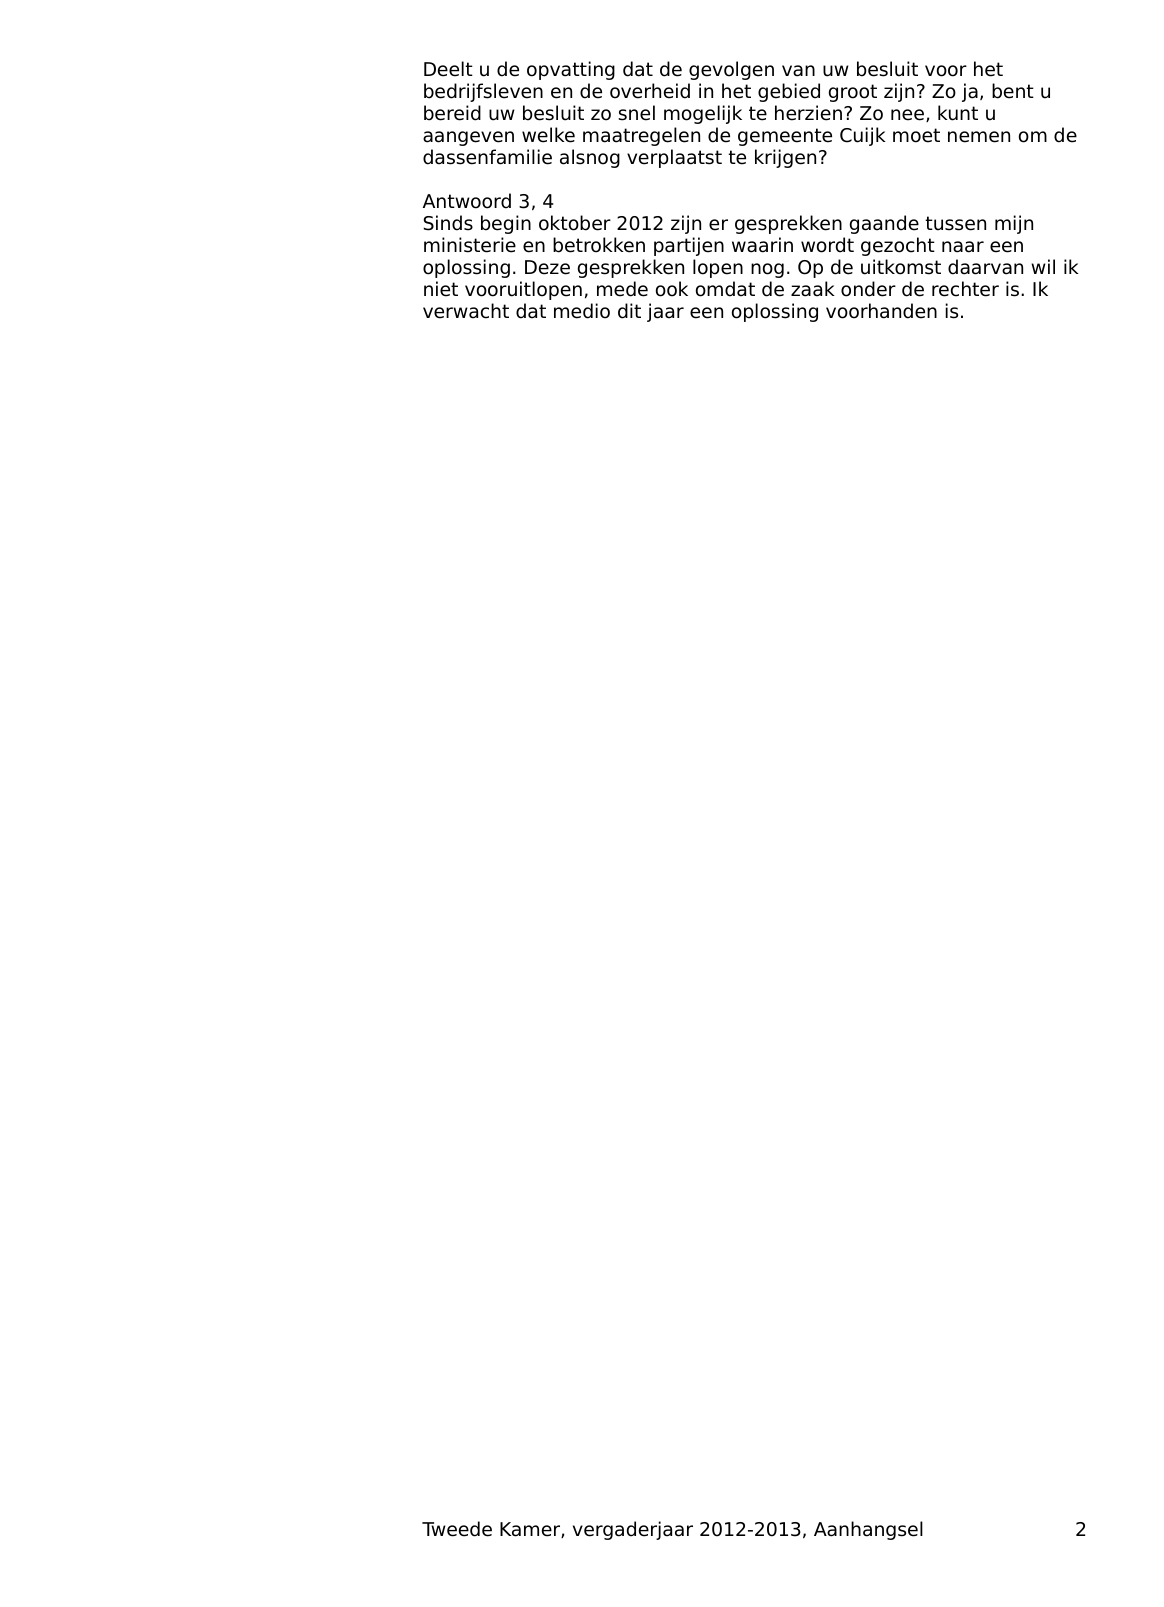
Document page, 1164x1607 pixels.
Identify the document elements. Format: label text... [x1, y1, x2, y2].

text Antwoord 3, 4 [422, 191, 1087, 213]
text Deelt u de opvatting dat de gevolgen van uw besluit voor het bedrijfsleven en de overheid in het gebied groot zijn? Zo ja, bent u bereid uw besluit zo snel mogelijk te herzien? Zo nee, kunt u aangeven welke maatregelen de gemeente Cuijk moet nemen om de dassenfamilie alsnog verplaatst te krijgen? [422, 59, 1087, 169]
text Sinds begin oktober 2012 zijn er gesprekken gaande tussen mijn ministerie en betrokken partijen waarin wordt gezocht naar een oplossing. Deze gesprekken lopen nog. Op de uitkomst daarvan wil ik niet vooruitlopen, mede ook omdat de zaak onder de rechter is. Ik verwacht dat medio dit jaar een oplossing voorhanden is. [422, 213, 1087, 323]
